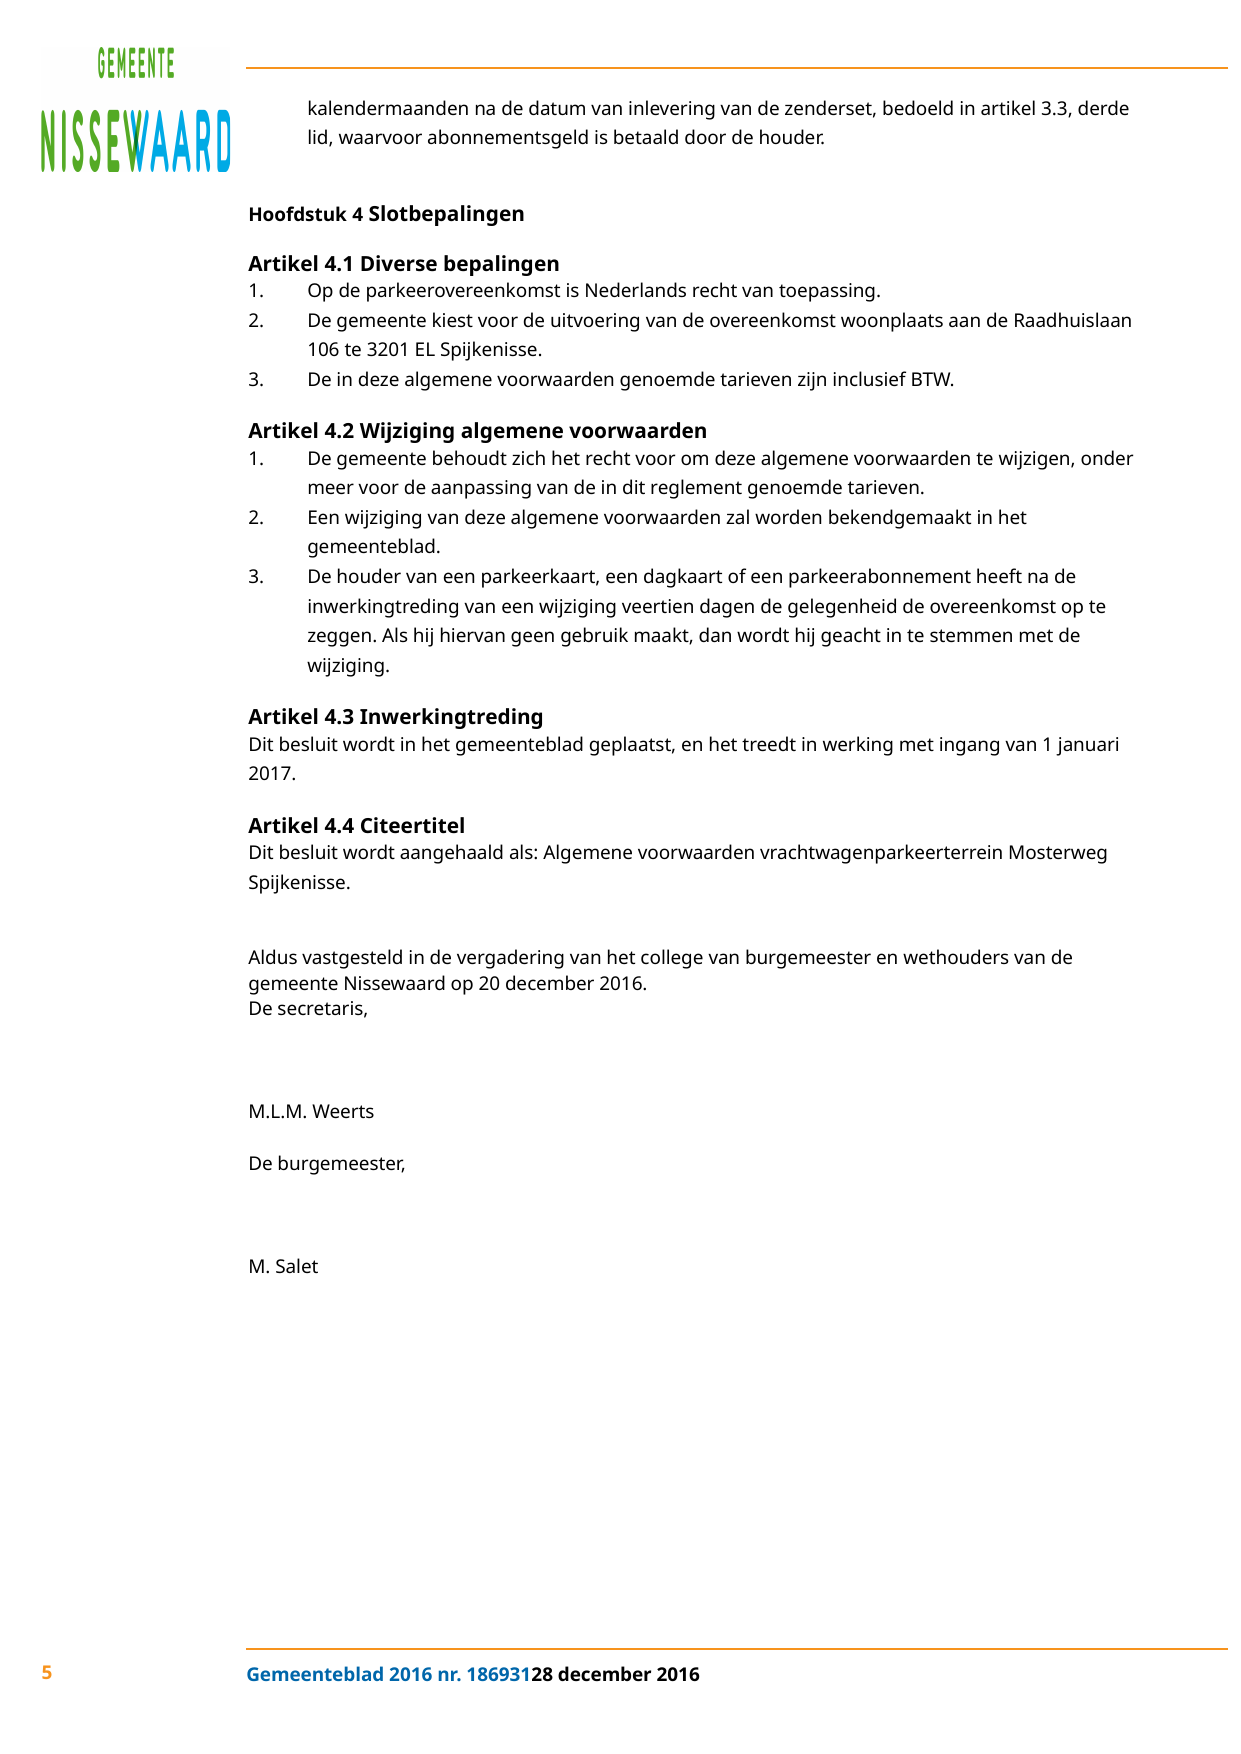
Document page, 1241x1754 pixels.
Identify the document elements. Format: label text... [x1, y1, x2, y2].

list De gemeente kiest voor de uitvoering van de overeenkomst woonplaats aan de Raadhuislaan 106 te 3201 EL Spijkenisse. [248, 307, 1152, 362]
list De gemeente behoudt zich het recht voor om deze algemene voorwaarden te wijzigen, onder meer voor de aanpassing van de in dit reglement genoemde tarieven. [248, 445, 1152, 500]
list De in deze algemene voorwaarden genoemde tarieven zijn inclusief BTW. [248, 366, 1152, 392]
text De secretaris, [248, 996, 1152, 1021]
text M. Salet [248, 1253, 1152, 1278]
picture [222, 122, 227, 160]
list Op de parkeerovereenkomst is Nederlands recht van toepassing. [248, 277, 1152, 303]
picture [154, 157, 165, 172]
picture [41, 47, 231, 172]
text Dit besluit wordt aangehaald als: Algemene voorwaarden vrachtwagenparkeerterrein Mosterweg Spijkenisse. [248, 839, 1152, 894]
picture [200, 151, 206, 172]
text Hoofdstuk 4 Slotbepalingen [248, 199, 1152, 228]
text De burgemeester, [248, 1150, 1152, 1176]
list Een wijziging van deze algemene voorwaarden zal worden bekendgemaakt in het gemeenteblad. [248, 504, 1152, 559]
text Aldus vastgesteld in de vergadering van het college van burgemeester en wethouders van de gemeente Nissewaard op 20 december 2016. [248, 944, 1152, 996]
text Artikel 4.1 Diverse bepalingen [248, 249, 1152, 277]
text M.L.M. Weerts [248, 1098, 1152, 1124]
list kalendermaanden na de datum van inlevering van de zenderset, bedoeld in artikel 3.3, derde lid, waarvoor abonnementsgeld is betaald door de houder. [248, 95, 1152, 150]
picture [176, 157, 187, 172]
text Artikel 4.2 Wijziging algemene voorwaarden [248, 416, 1152, 445]
text Artikel 4.4 Citeertitel [248, 811, 1152, 839]
list De houder van een parkeerkaart, een dagkaart of een parkeerabonnement heeft na de inwerkingtreding van een wijziging veertien dagen de gelegenheid de overeenkomst op te zeggen. Als hij hiervan geen gebruik maakt, dan wordt hij geacht in te stemmen met de wijziging. [248, 563, 1152, 678]
text Dit besluit wordt in het gemeenteblad geplaatst, en het treedt in werking met ingang van 1 januari 2017. [248, 731, 1152, 786]
text Artikel 4.3 Inwerkingtreding [248, 702, 1152, 731]
picture [201, 122, 206, 138]
